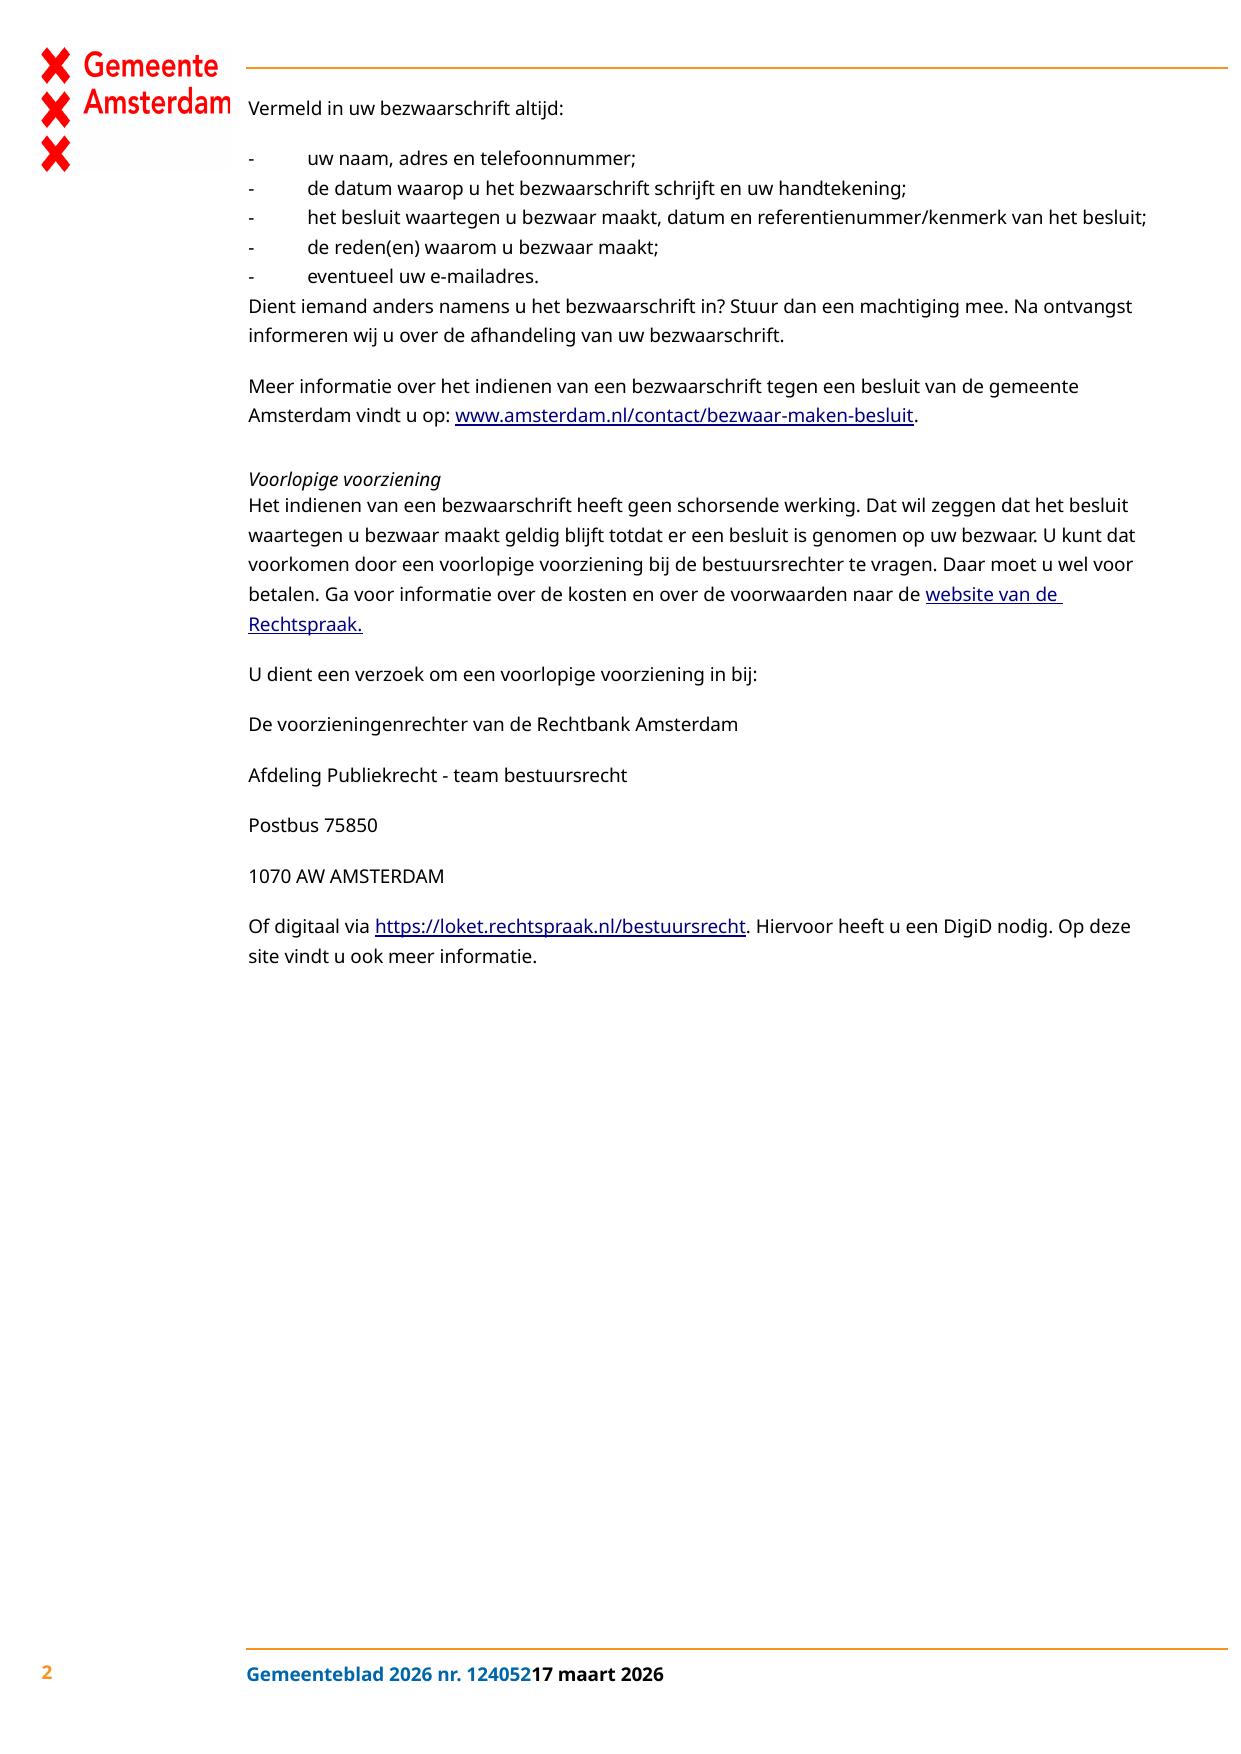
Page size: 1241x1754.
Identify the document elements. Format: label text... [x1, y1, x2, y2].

list de datum waarop u het bezwaarschrift schrijft en uw handtekening; [248, 175, 1152, 201]
text Het indienen van een bezwaarschrift heeft geen schorsende werking. Dat wil zeggen dat het besluit waartegen u bezwaar maakt geldig blijft totdat er een besluit is genomen op uw bezwaar. U kunt dat voorkomen door een voorlopige voorziening bij de bestuursrechter te vragen. Daar moet u wel voor betalen. Ga voor informatie over de kosten en over de voorwaarden naar de website van de Rechtspraak. [248, 492, 1152, 636]
text Voorlopige voorziening [248, 467, 1152, 492]
text Dient iemand anders namens u het bezwaarschrift in? Stuur dan een machtiging mee. Na ontvangst informeren wij u over de afhandeling van uw bezwaarschrift. [248, 293, 1152, 348]
list het besluit waartegen u bezwaar maakt, datum en referentienummer/kenmerk van het besluit; [248, 204, 1152, 230]
picture [41, 47, 231, 172]
text U dient een verzoek om een voorlopige voorziening in bij: [248, 661, 1152, 687]
text 1070 AW AMSTERDAM [248, 863, 1152, 888]
text Of digitaal via https://loket.rechtspraak.nl/bestuursrecht. Hiervoor heeft u een DigiD nodig. Op deze site vindt u ook meer informatie. [248, 913, 1152, 968]
text Vermeld in uw bezwaarschrift altijd: [248, 95, 1152, 121]
text Postbus 75850 [248, 812, 1152, 838]
list eventueel uw e-mailadres. [248, 263, 1152, 289]
text Meer informatie over het indienen van een bezwaarschrift tegen een besluit van de gemeente Amsterdam vindt u op: www.amsterdam.nl/contact/bezwaar-maken-besluit. [248, 373, 1152, 428]
text De voorzieningenrechter van de Rechtbank Amsterdam [248, 712, 1152, 737]
list uw naam, adres en telefoonnummer; [248, 145, 1152, 171]
list de reden(en) waarom u bezwaar maakt; [248, 234, 1152, 260]
text Afdeling Publiekrecht - team bestuursrecht [248, 762, 1152, 788]
